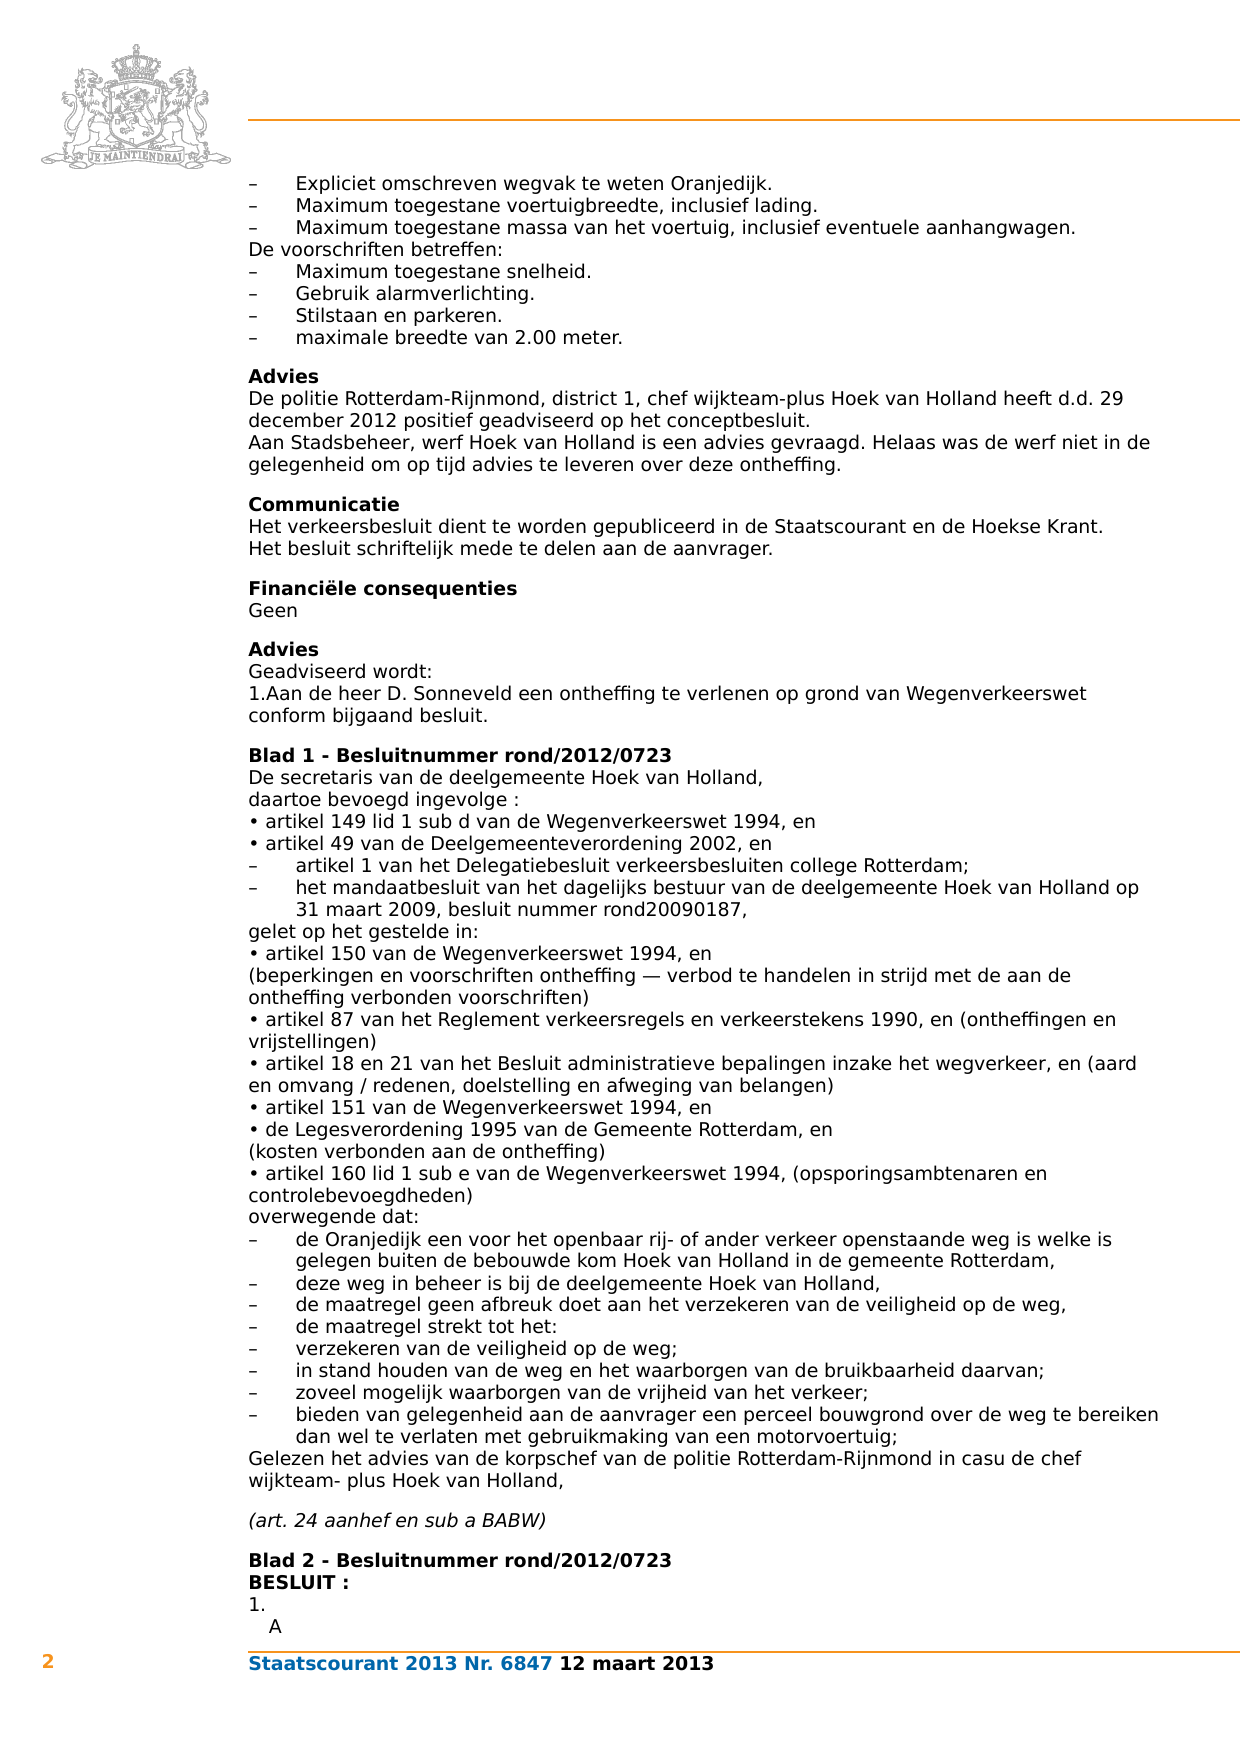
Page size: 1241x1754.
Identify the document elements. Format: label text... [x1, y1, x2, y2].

picture [41, 44, 231, 169]
text overwegende dat: [248, 1206, 1163, 1228]
text De politie Rotterdam-Rijnmond, district 1, chef wijkteam-plus Hoek van Holland heeft d.d. 29 december 2012 positief geadviseerd op het conceptbesluit. [248, 388, 1163, 432]
text • artikel 151 van de Wegenverkeerswet 1994, en [248, 1097, 1163, 1118]
text Gelezen het advies van de korpschef van de politie Rotterdam-Rijnmond in casu de chef wijkteam- plus Hoek van Holland, [248, 1448, 1163, 1492]
list artikel 1 van het Delegatiebesluit verkeersbesluiten college Rotterdam; [248, 855, 1163, 877]
text • de Legesverordening 1995 van de Gemeente Rotterdam, en [248, 1118, 1163, 1141]
list Maximum toegestane voertuigbreedte, inclusief lading. [248, 195, 1163, 217]
text BESLUIT : [248, 1572, 1163, 1593]
text Geadviseerd wordt: [248, 661, 1163, 683]
text • artikel 150 van de Wegenverkeerswet 1994, en [248, 943, 1163, 965]
list de maatregel strekt tot het: [248, 1316, 1163, 1338]
subtitle Blad 1 - Besluitnummer rond/2012/0723 [248, 745, 1163, 767]
text A [248, 1616, 1163, 1637]
text Geen [248, 599, 1163, 622]
text 1. [248, 1593, 1163, 1616]
list Maximum toegestane snelheid. [248, 261, 1163, 283]
text • artikel 18 en 21 van het Besluit administratieve bepalingen inzake het wegverkeer, en (aard en omvang / redenen, doelstelling en afweging van belangen) [248, 1053, 1163, 1097]
list Maximum toegestane massa van het voertuig, inclusief eventuele aanhangwagen. [248, 217, 1163, 239]
subtitle Financiële consequenties [248, 578, 1163, 599]
subtitle Advies [248, 639, 1163, 661]
subtitle Communicatie [248, 494, 1163, 516]
list het mandaatbesluit van het dagelijks bestuur van de deelgemeente Hoek van Holland op 31 maart 2009, besluit nummer rond20090187, [248, 877, 1163, 921]
list maximale breedte van 2.00 meter. [248, 327, 1163, 349]
text • artikel 160 lid 1 sub e van de Wegenverkeerswet 1994, (opsporingsambtenaren en controlebevoegdheden) [248, 1162, 1163, 1206]
text • artikel 149 lid 1 sub d van de Wegenverkeerswet 1994, en [248, 811, 1163, 833]
text De voorschriften betreffen: [248, 239, 1163, 261]
text Het besluit schriftelijk mede te delen aan de aanvrager. [248, 538, 1163, 560]
subtitle Advies [248, 366, 1163, 388]
list verzekeren van de veiligheid op de weg; [248, 1338, 1163, 1360]
text • artikel 87 van het Reglement verkeersregels en verkeerstekens 1990, en (ontheffingen en vrijstellingen) [248, 1009, 1163, 1053]
subtitle Blad 2 - Besluitnummer rond/2012/0723 [248, 1549, 1163, 1572]
list Gebruik alarmverlichting. [248, 283, 1163, 305]
list de maatregel geen afbreuk doet aan het verzekeren van de veiligheid op de weg, [248, 1294, 1163, 1316]
list Stilstaan en parkeren. [248, 305, 1163, 327]
text gelet op het gestelde in: [248, 921, 1163, 943]
text De secretaris van de deelgemeente Hoek van Holland, [248, 767, 1163, 789]
list bieden van gelegenheid aan de aanvrager een perceel bouwgrond over de weg te bereiken dan wel te verlaten met gebruikmaking van een motorvoertuig; [248, 1404, 1163, 1448]
text daartoe bevoegd ingevolge : [248, 789, 1163, 811]
text (beperkingen en voorschriften ontheffing — verbod te handelen in strijd met de aan de ontheffing verbonden voorschriften) [248, 965, 1163, 1009]
text • artikel 49 van de Deelgemeenteverordening 2002, en [248, 833, 1163, 855]
text Aan Stadsbeheer, werf Hoek van Holland is een advies gevraagd. Helaas was de werf niet in de gelegenheid om op tijd advies te leveren over deze ontheffing. [248, 432, 1163, 476]
subtitle (art. 24 aanhef en sub a BABW) [248, 1510, 1163, 1532]
text (kosten verbonden aan de ontheffing) [248, 1141, 1163, 1162]
list in stand houden van de weg en het waarborgen van de bruikbaarheid daarvan; [248, 1360, 1163, 1382]
list deze weg in beheer is bij de deelgemeente Hoek van Holland, [248, 1272, 1163, 1294]
list Expliciet omschreven wegvak te weten Oranjedijk. [248, 173, 1163, 195]
text Het verkeersbesluit dient te worden gepubliceerd in de Staatscourant en de Hoekse Krant. [248, 516, 1163, 538]
text 1.Aan de heer D. Sonneveld een ontheffing te verlenen op grond van Wegenverkeerswet conform bijgaand besluit. [248, 683, 1163, 727]
list de Oranjedijk een voor het openbaar rij- of ander verkeer openstaande weg is welke is gelegen buiten de bebouwde kom Hoek van Holland in de gemeente Rotterdam, [248, 1228, 1163, 1272]
list zoveel mogelijk waarborgen van de vrijheid van het verkeer; [248, 1382, 1163, 1404]
